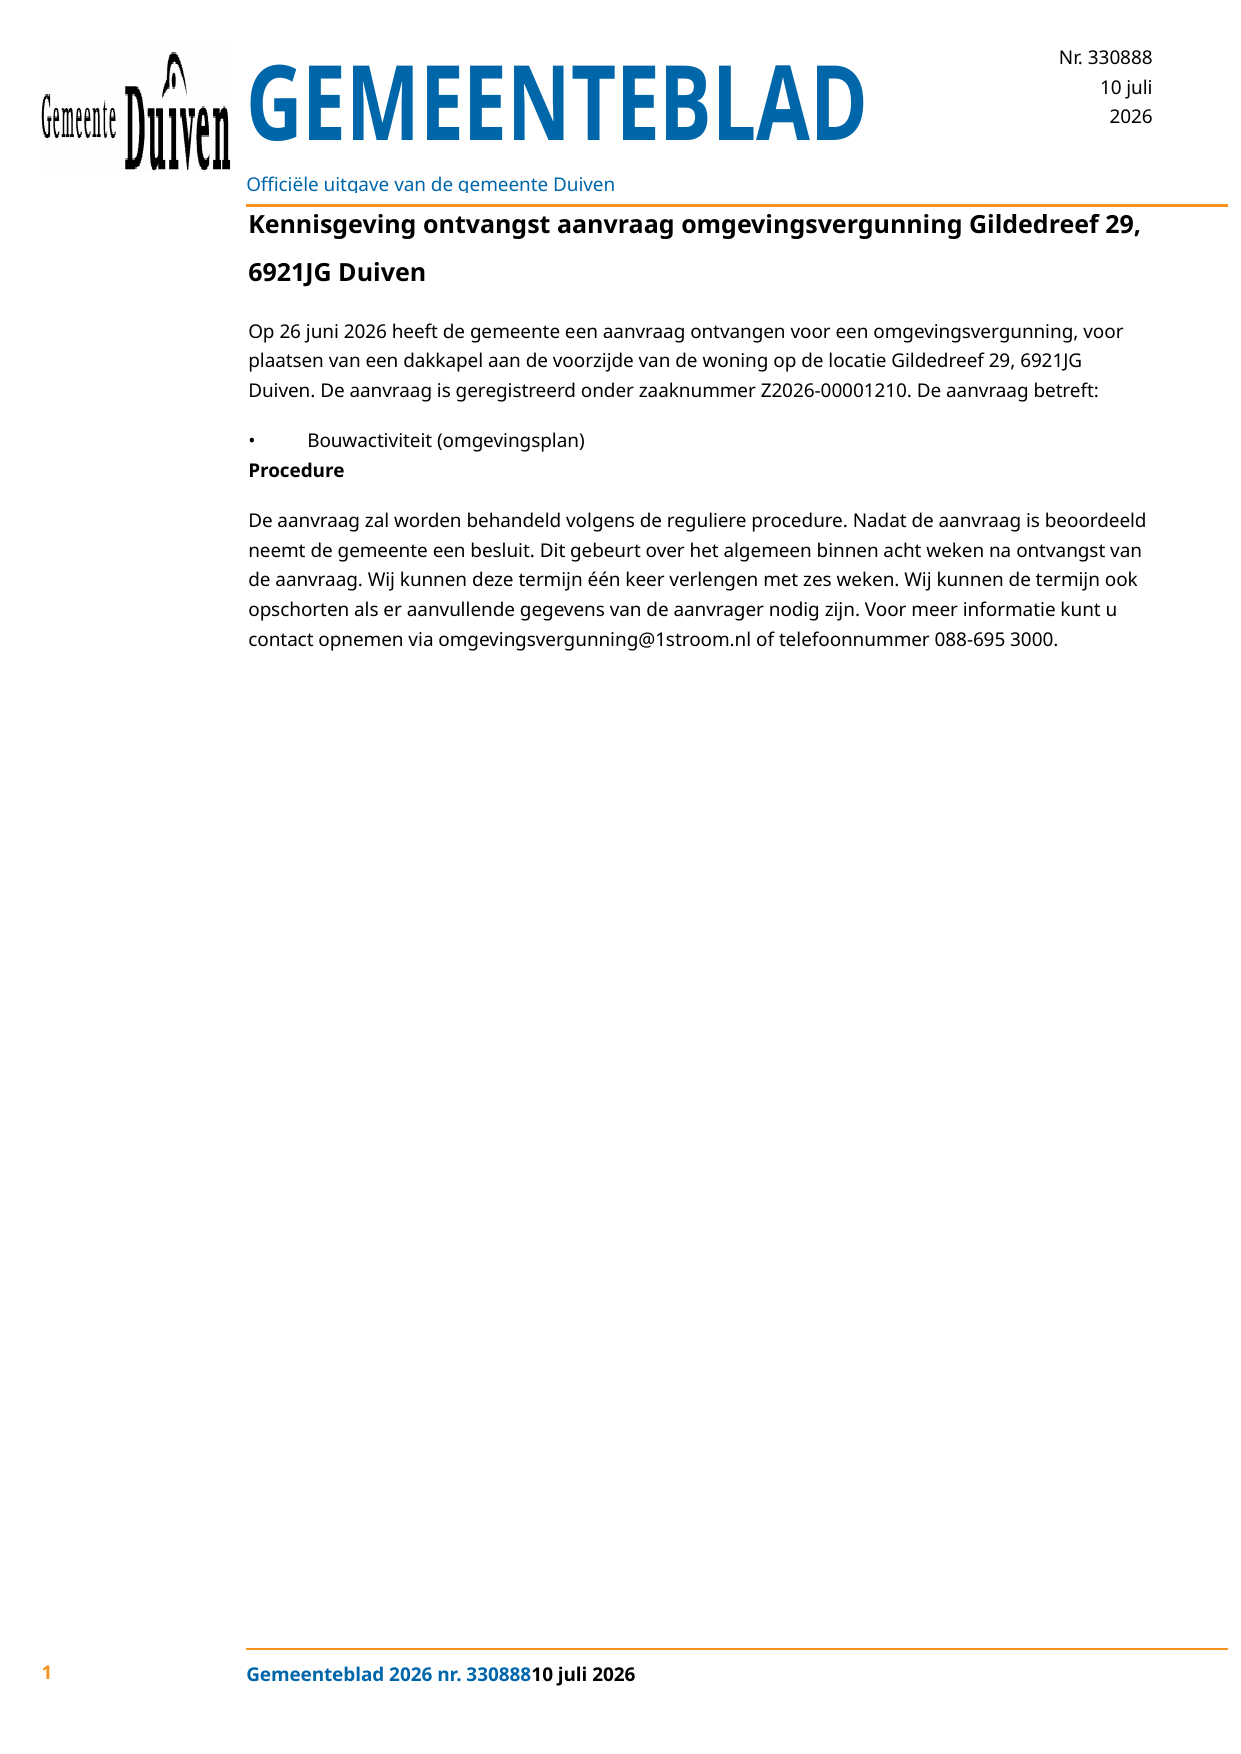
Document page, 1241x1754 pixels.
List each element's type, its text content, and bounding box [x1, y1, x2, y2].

list Bouwactiviteit (omgevingsplan) [248, 427, 1152, 453]
text Procedure [248, 457, 1152, 483]
text Kennisgeving ontvangst aanvraag omgevingsvergunning Gildedreef 29, 6921JG Duiven [248, 207, 1152, 288]
text Op 26 juni 2026 heeft de gemeente een aanvraag ontvangen voor een omgevingsvergunning, voor plaatsen van een dakkapel aan de voorzijde van de woning op de locatie Gildedreef 29, 6921JG Duiven. De aanvraag is geregistreerd onder zaaknummer Z2026-00001210. De aanvraag betreft: [248, 318, 1152, 403]
picture [41, 47, 231, 172]
text De aanvraag zal worden behandeld volgens de reguliere procedure. Nadat de aanvraag is beoordeeld neemt de gemeente een besluit. Dit gebeurt over het algemeen binnen acht weken na ontvangst van de aanvraag. Wij kunnen deze termijn één keer verlengen met zes weken. Wij kunnen de termijn ook opschorten als er aanvullende gegevens van de aanvrager nodig zijn. Voor meer informatie kunt u contact opnemen via omgevingsvergunning@1stroom.nl of telefoonnummer 088-695 3000. [248, 507, 1152, 652]
